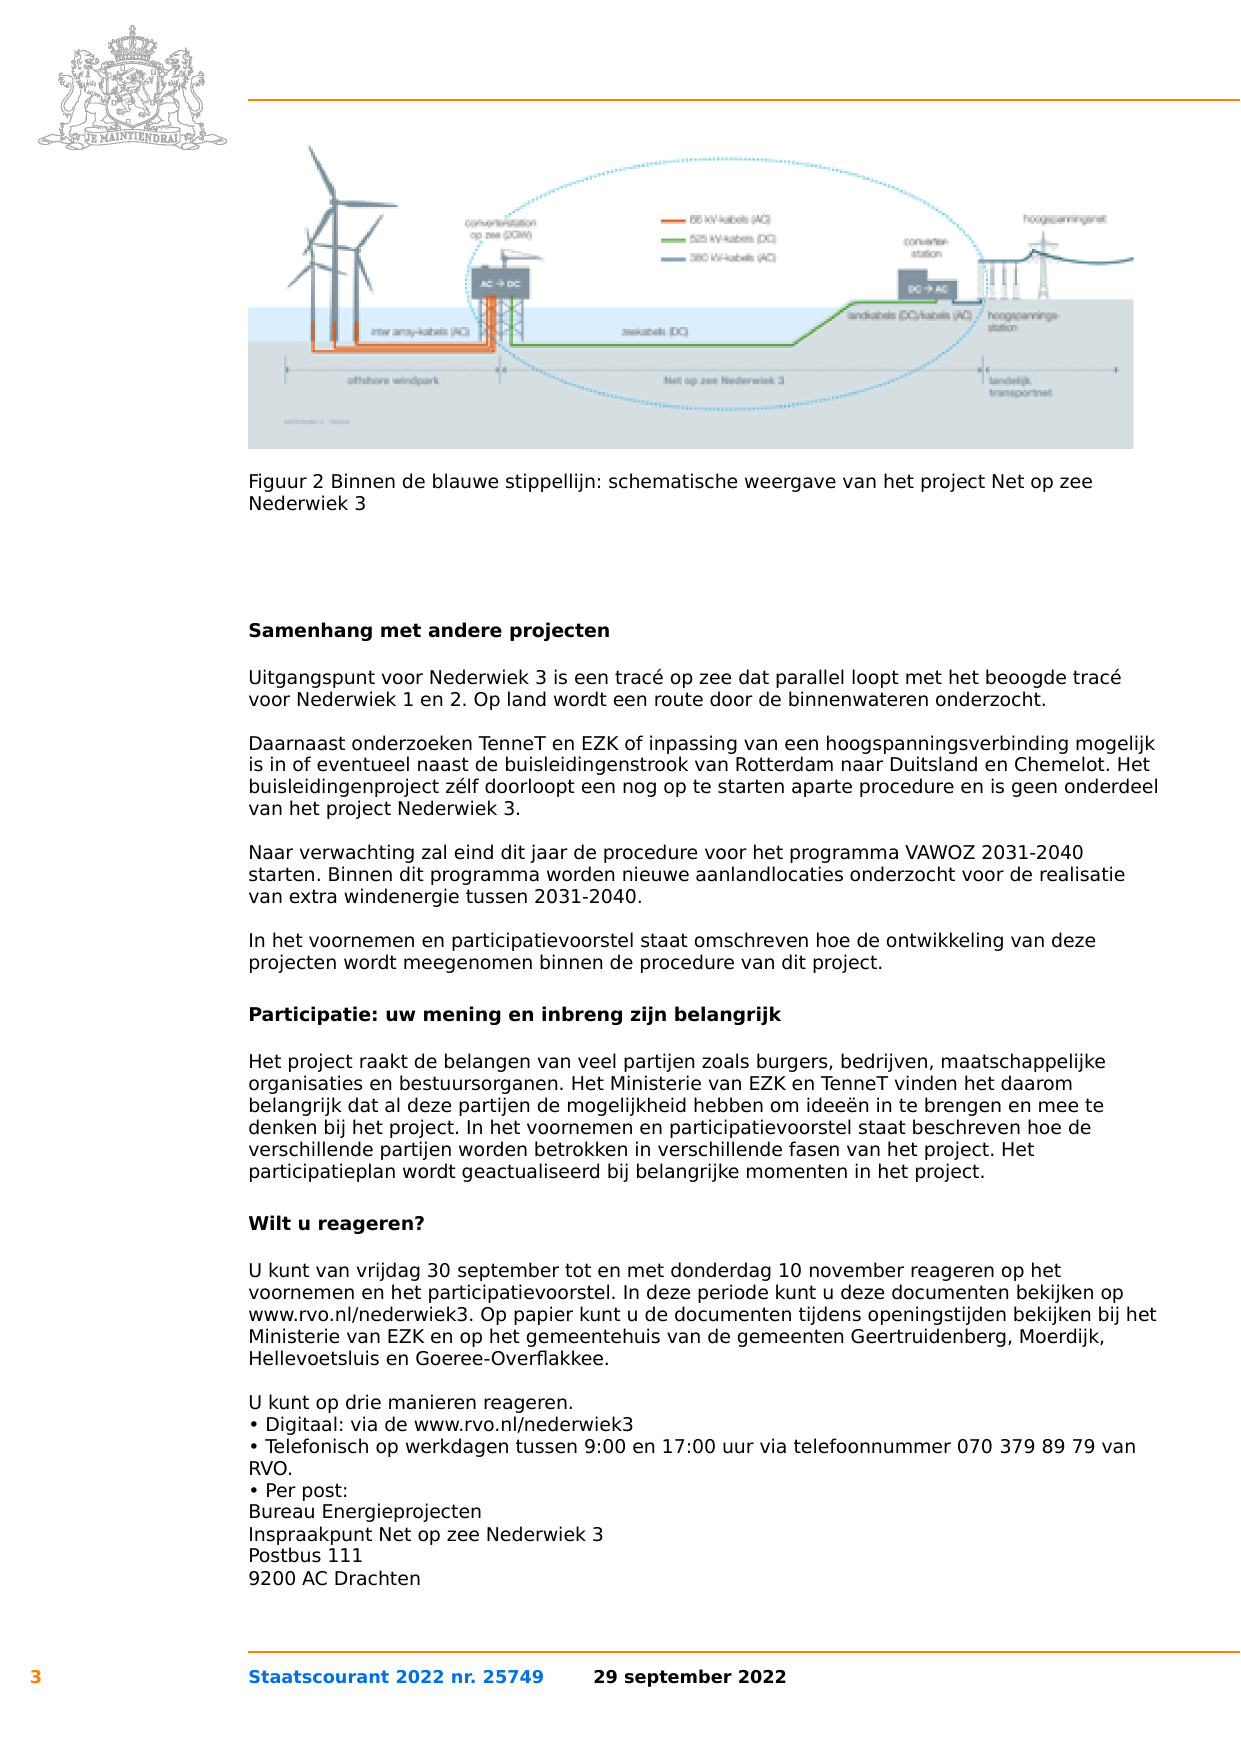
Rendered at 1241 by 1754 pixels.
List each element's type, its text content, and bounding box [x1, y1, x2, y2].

text U kunt van vrijdag 30 september tot en met donderdag 10 november reageren op het voornemen en het participatievoorstel. In deze periode kunt u deze documenten bekijken op www.rvo.nl/nederwiek3. Op papier kunt u de documenten tijdens openingstijden bekijken bij het Ministerie van EZK en op het gemeentehuis van de gemeenten Geertruidenberg, Moerdijk, Hellevoetsluis en Goeree-Overflakkee. [248, 1260, 1163, 1370]
text 9200 AC Drachten [248, 1567, 1163, 1589]
text Uitgangspunt voor Nederwiek 3 is een tracé op zee dat parallel loopt met het beoogde tracé voor Nederwiek 1 en 2. Op land wordt een route door de binnenwateren onderzocht. [248, 667, 1163, 711]
text Naar verwachting zal eind dit jaar de procedure voor het programma VAWOZ 2031-2040 starten. Binnen dit programma worden nieuwe aanlandlocaties onderzocht voor de realisatie van extra windenergie tussen 2031-2040. [248, 842, 1163, 908]
subtitle Samenhang met andere projecten [248, 619, 1163, 642]
picture [248, 130, 1134, 449]
picture [38, 25, 227, 150]
text U kunt op drie manieren reageren. [248, 1392, 1163, 1413]
text Daarnaast onderzoeken TenneT en EZK of inpassing van een hoogspanningsverbinding mogelijk is in of eventueel naast de buisleidingenstrook van Rotterdam naar Duitsland en Chemelot. Het buisleidingenproject zélf doorloopt een nog op te starten aparte procedure en is geen onderdeel van het project Nederwiek 3. [248, 732, 1163, 820]
text • Digitaal: via de www.rvo.nl/nederwiek3 [248, 1413, 1163, 1436]
text • Telefonisch op werkdagen tussen 9:00 en 17:00 uur via telefoonnummer 070 379 89 79 van RVO. [248, 1436, 1163, 1479]
text Postbus 111 [248, 1545, 1163, 1567]
subtitle Wilt u reageren? [248, 1213, 1163, 1235]
text Inspraakpunt Net op zee Nederwiek 3 [248, 1523, 1163, 1545]
text In het voornemen en participatievoorstel staat omschreven hoe de ontwikkeling van deze projecten wordt meegenomen binnen de procedure van dit project. [248, 930, 1163, 974]
text Figuur 2 Binnen de blauwe stippellijn: schematische weergave van het project Net op zee Nederwiek 3 [248, 471, 1134, 514]
text Het project raakt de belangen van veel partijen zoals burgers, bedrijven, maatschappelijke organisaties en bestuursorganen. Het Ministerie van EZK en TenneT vinden het daarom belangrijk dat al deze partijen de mogelijkheid hebben om ideeën in te brengen en mee te denken bij het project. In het voornemen en participatievoorstel staat beschreven hoe de verschillende partijen worden betrokken in verschillende fasen van het project. Het participatieplan wordt geactualiseerd bij belangrijke momenten in het project. [248, 1051, 1163, 1183]
text • Per post: [248, 1479, 1163, 1501]
text Bureau Energieprojecten [248, 1501, 1163, 1523]
subtitle Participatie: uw mening en inbreng zijn belangrijk [248, 1004, 1163, 1026]
